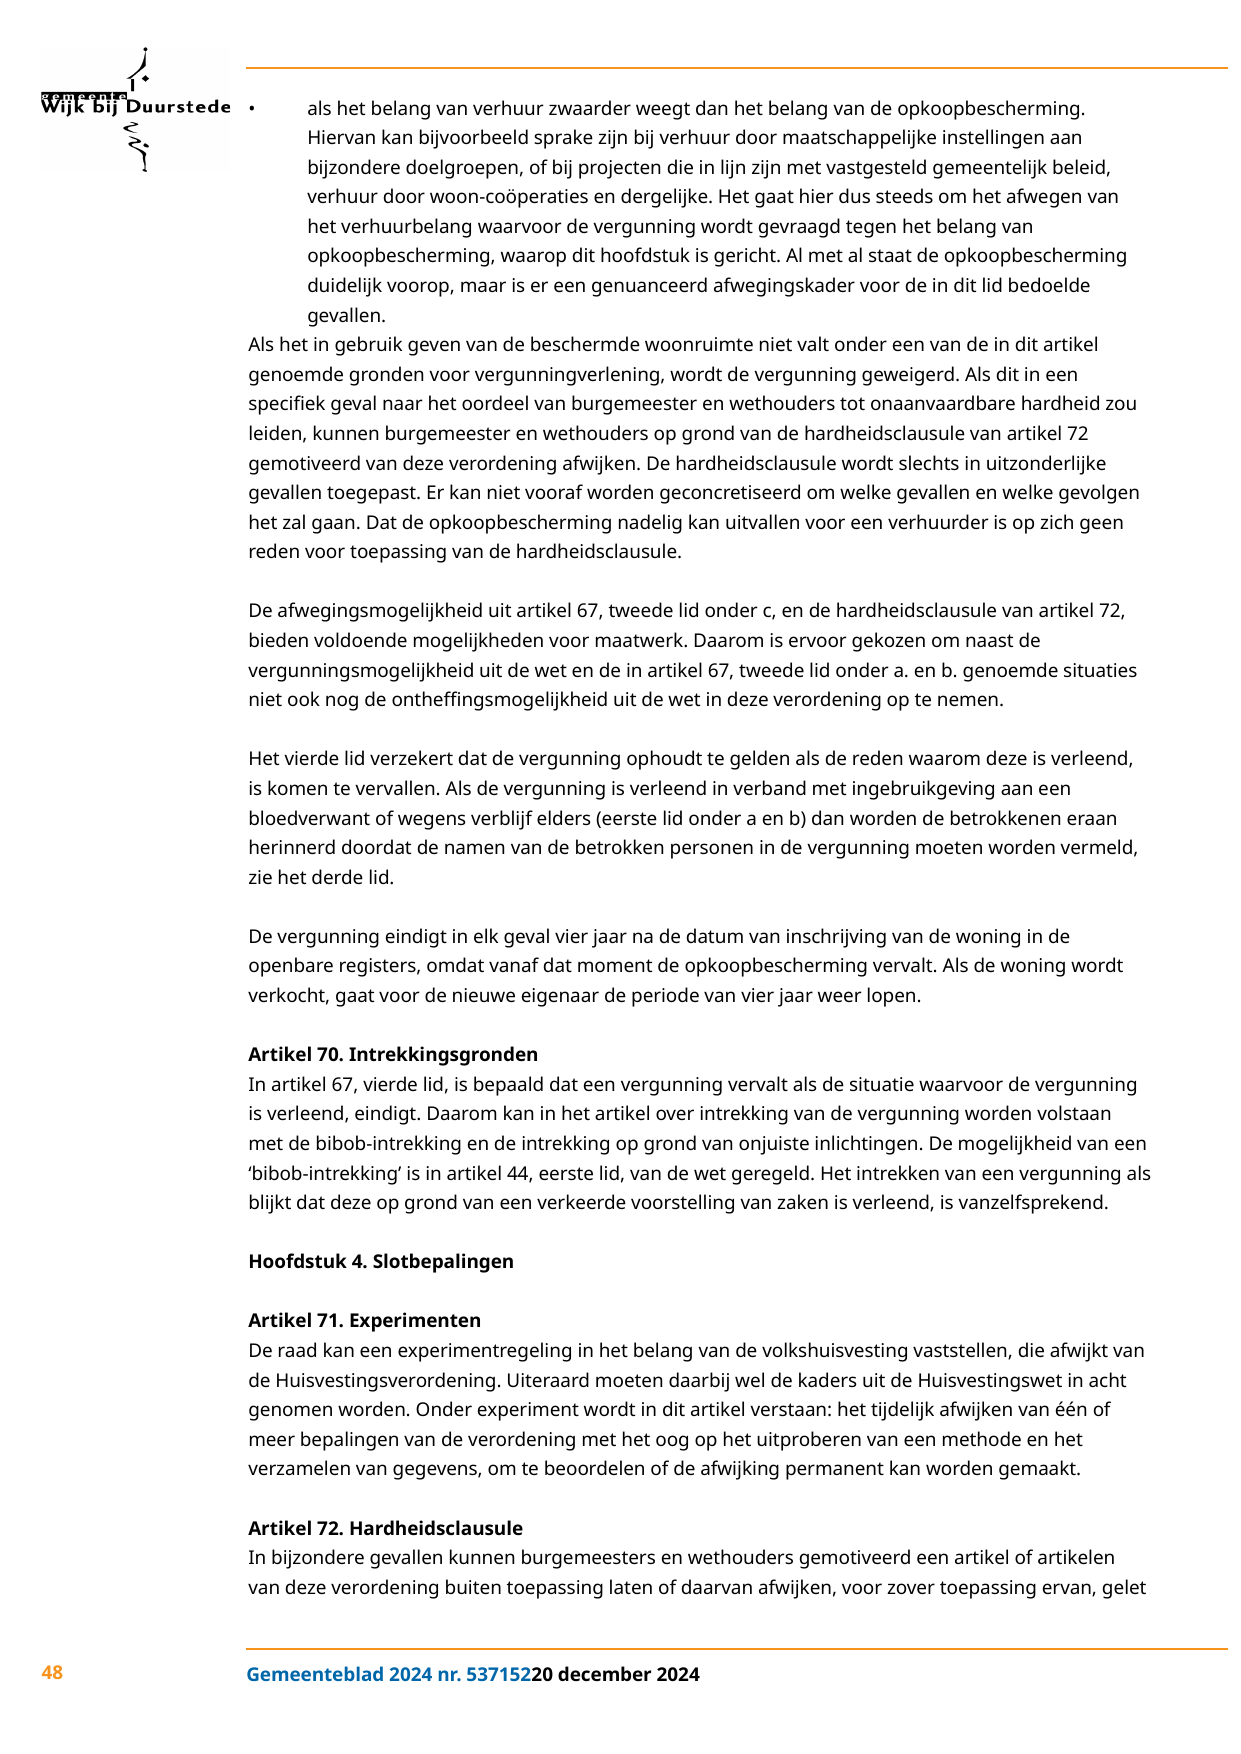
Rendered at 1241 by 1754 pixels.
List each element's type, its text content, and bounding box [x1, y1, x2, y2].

text De raad kan een experimentregeling in het belang van de volkshuisvesting vaststellen, die afwijkt van de Huisvestingsverordening. Uiteraard moeten daarbij wel de kaders uit de Huisvestingswet in acht genomen worden. Onder experiment wordt in dit artikel verstaan: het tijdelijk afwijken van één of meer bepalingen van de verordening met het oog op het uitproberen van een methode en het verzamelen van gegevens, om te beoordelen of de afwijking permanent kan worden gemaakt. [248, 1337, 1152, 1481]
text Als het in gebruik geven van de beschermde woonruimte niet valt onder een van de in dit artikel genoemde gronden voor vergunningverlening, wordt de vergunning geweigerd. Als dit in een specifiek geval naar het oordeel van burgemeester en wethouders tot onaanvaardbare hardheid zou leiden, kunnen burgemeester en wethouders op grond van de hardheidsclausule van artikel 72 gemotiveerd van deze verordening afwijken. De hardheidsclausule wordt slechts in uitzonderlijke gevallen toegepast. Er kan niet vooraf worden geconcretiseerd om welke gevallen en welke gevolgen het zal gaan. Dat de opkoopbescherming nadelig kan uitvallen voor een verhuurder is op zich geen reden voor toepassing van de hardheidsclausule. [248, 331, 1152, 564]
text Artikel 72. Hardheidsclausule [248, 1515, 1152, 1541]
text De vergunning eindigt in elk geval vier jaar na de datum van inschrijving van de woning in de openbare registers, omdat vanaf dat moment de opkoopbescherming vervalt. Als de woning wordt verkocht, gaat voor de nieuwe eigenaar de periode van vier jaar weer lopen. [248, 923, 1152, 1008]
text Artikel 71. Experimenten [248, 1308, 1152, 1333]
text In artikel 67, vierde lid, is bepaald dat een vergunning vervalt als de situatie waarvoor de vergunning is verleend, eindigt. Daarom kan in het artikel over intrekking van de vergunning worden volstaan met de bibob-intrekking en de intrekking op grond van onjuiste inlichtingen. De mogelijkheid van een ‘bibob-intrekking’ is in artikel 44, eerste lid, van de wet geregeld. Het intrekken van een vergunning als blijkt dat deze op grond van een verkeerde voorstelling van zaken is verleend, is vanzelfsprekend. [248, 1071, 1152, 1215]
picture [41, 47, 231, 172]
text Artikel 70. Intrekkingsgronden [248, 1041, 1152, 1067]
text De afwegingsmogelijkheid uit artikel 67, tweede lid onder c, en de hardheidsclausule van artikel 72, bieden voldoende mogelijkheden voor maatwerk. Daarom is ervoor gekozen om naast de vergunningsmogelijkheid uit de wet en de in artikel 67, tweede lid onder a. en b. genoemde situaties niet ook nog de ontheffingsmogelijkheid uit de wet in deze verordening op te nemen. [248, 598, 1152, 712]
list als het belang van verhuur zwaarder weegt dan het belang van de opkoopbescherming. Hiervan kan bijvoorbeeld sprake zijn bij verhuur door maatschappelijke instellingen aan bijzondere doelgroepen, of bij projecten die in lijn zijn met vastgesteld gemeentelijk beleid, verhuur door woon-coöperaties en dergelijke. Het gaat hier dus steeds om het afwegen van het verhuurbelang waarvoor de vergunning wordt gevraagd tegen het belang van opkoopbescherming, waarop dit hoofdstuk is gericht. Al met al staat de opkoopbescherming duidelijk voorop, maar is er een genuanceerd afwegingskader voor de in dit lid bedoelde gevallen. [248, 95, 1152, 328]
text In bijzondere gevallen kunnen burgemeesters en wethouders gemotiveerd een artikel of artikelen van deze verordening buiten toepassing laten of daarvan afwijken, voor zover toepassing ervan, gelet [248, 1544, 1152, 1600]
text Het vierde lid verzekert dat de vergunning ophoudt te gelden als de reden waarom deze is verleend, is komen te vervallen. Als de vergunning is verleend in verband met ingebruikgeving aan een bloedverwant of wegens verblijf elders (eerste lid onder a en b) dan worden de betrokkenen eraan herinnerd doordat de namen van de betrokken personen in de vergunning moeten worden vermeld, zie het derde lid. [248, 746, 1152, 890]
text Hoofdstuk 4. Slotbepalingen [248, 1248, 1152, 1274]
